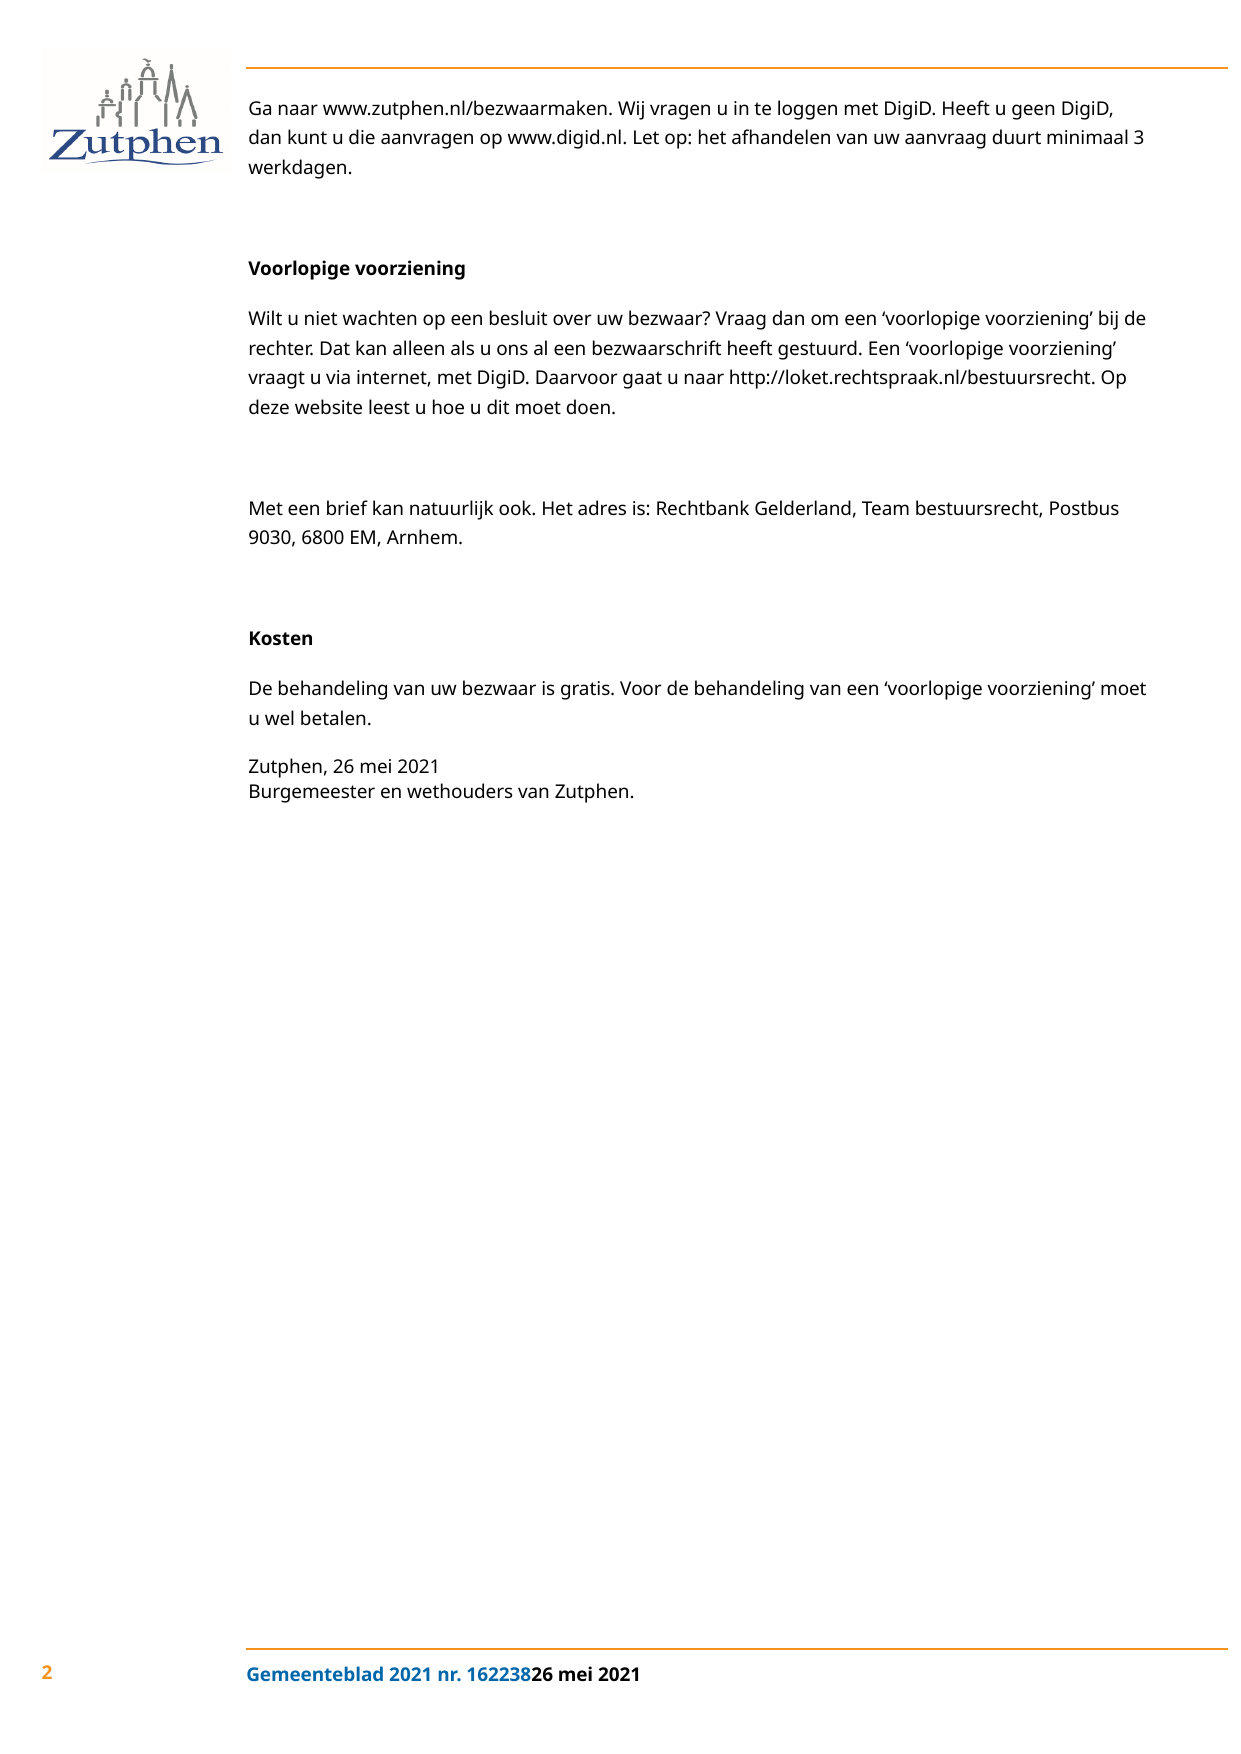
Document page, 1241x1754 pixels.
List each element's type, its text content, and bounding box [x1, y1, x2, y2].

text Kosten [248, 625, 1152, 651]
text Met een brief kan natuurlijk ook. Het adres is: Rechtbank Gelderland, Team bestuursrecht, Postbus 9030, 6800 EM, Arnhem. [248, 495, 1152, 550]
text Wilt u niet wachten op een besluit over uw bezwaar? Vraag dan om een ‘voorlopige voorziening’ bij de rechter. Dat kan alleen als u ons al een bezwaarschrift heeft gestuurd. Een ‘voorlopige voorziening’ vraagt u via internet, met DigiD. Daarvoor gaat u naar http://loket.rechtspraak.nl/bestuursrecht. Op deze website leest u hoe u dit moet doen. [248, 305, 1152, 420]
text Voorlopige voorziening [248, 255, 1152, 281]
text Burgemeester en wethouders van Zutphen. [248, 779, 1152, 804]
text Ga naar www.zutphen.nl/bezwaarmaken. Wij vragen u in te loggen met DigiD. Heeft u geen DigiD, dan kunt u die aanvragen op www.digid.nl. Let op: het afhandelen van uw aanvraag duurt minimaal 3 werkdagen. [248, 95, 1152, 180]
picture [41, 47, 231, 172]
text Zutphen, 26 mei 2021 [248, 753, 1152, 779]
text De behandeling van uw bezwaar is gratis. Voor de behandeling van een ‘voorlopige voorziening’ moet u wel betalen. [248, 676, 1152, 731]
